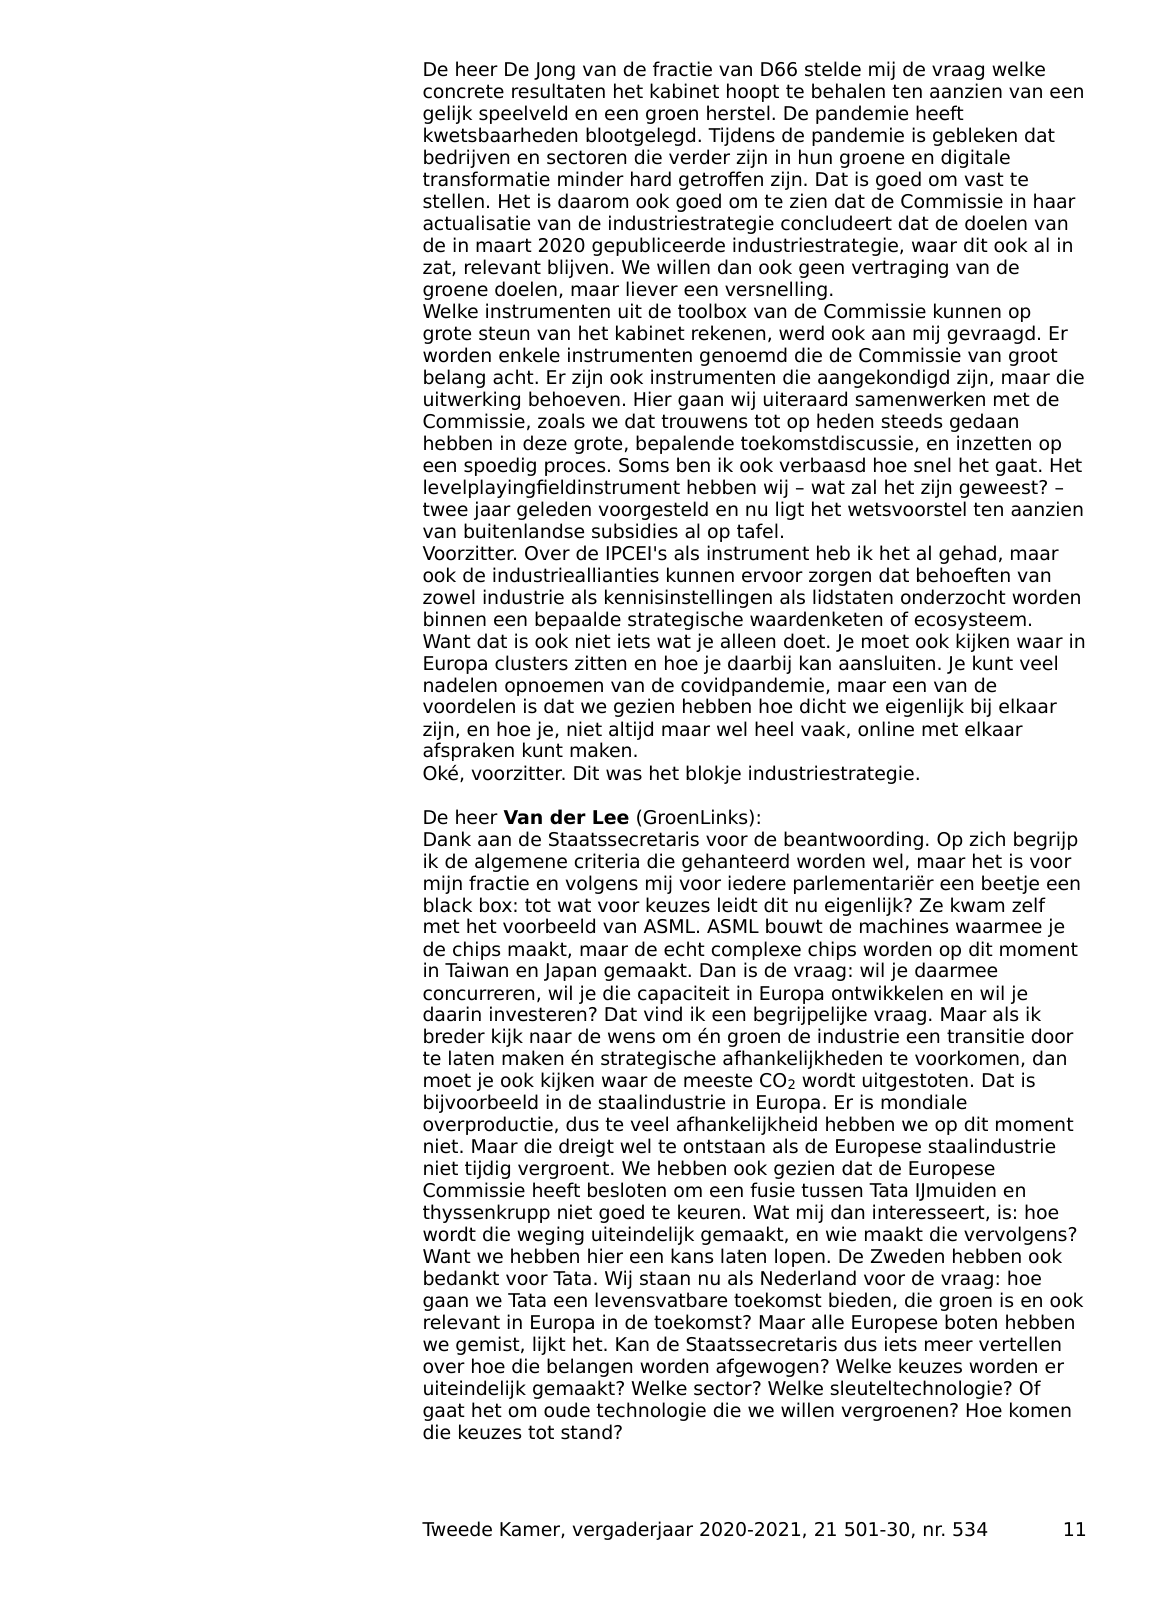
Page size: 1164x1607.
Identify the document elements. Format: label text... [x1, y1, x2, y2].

text Dank aan de Staatssecretaris voor de beantwoording. Op zich begrijp ik de algemene criteria die gehanteerd worden wel, maar het is voor mijn fractie en volgens mij voor iedere parlementariër een beetje een black box: tot wat voor keuzes leidt dit nu eigenlijk? Ze kwam zelf met het voorbeeld van ASML. ASML bouwt de machines waarmee je de chips maakt, maar de echt complexe chips worden op dit moment in Taiwan en Japan gemaakt. Dan is de vraag: wil je daarmee concurreren, wil je die capaciteit in Europa ontwikkelen en wil je daarin investeren? Dat vind ik een begrijpelijke vraag. Maar als ik breder kijk naar de wens om én groen de industrie een transitie door te laten maken én strategische afhankelijkheden te voorkomen, dan moet je ook kijken waar de meeste CO2 wordt uitgestoten. Dat is bijvoorbeeld in de staalindustrie in Europa. Er is mondiale overproductie, dus te veel afhankelijkheid hebben we op dit moment niet. Maar die dreigt wel te ontstaan als de Europese staalindustrie niet tijdig vergroent. We hebben ook gezien dat de Europese Commissie heeft besloten om een fusie tussen Tata IJmuiden en thyssenkrupp niet goed te keuren. Wat mij dan interesseert, is: hoe wordt die weging uiteindelijk gemaakt, en wie maakt die vervolgens? Want we hebben hier een kans laten lopen. De Zweden hebben ook bedankt voor Tata. Wij staan nu als Nederland voor de vraag: hoe gaan we Tata een levensvatbare toekomst bieden, die groen is en ook relevant in Europa in de toekomst? Maar alle Europese boten hebben we gemist, lijkt het. Kan de Staatssecretaris dus iets meer vertellen over hoe die belangen worden afgewogen? Welke keuzes worden er uiteindelijk gemaakt? Welke sector? Welke sleuteltechnologie? Of gaat het om oude technologie die we willen vergroenen? Hoe komen die keuzes tot stand? [422, 828, 1087, 1444]
text Oké, voorzitter. Dit was het blokje industriestrategie. [422, 762, 1087, 784]
text De heer Van der Lee (GroenLinks): [422, 807, 1087, 828]
text Voorzitter. Over de IPCEI's als instrument heb ik het al gehad, maar ook de industrieallianties kunnen ervoor zorgen dat behoeften van zowel industrie als kennisinstellingen als lidstaten onderzocht worden binnen een bepaalde strategische waardenketen of ecosysteem. Want dat is ook niet iets wat je alleen doet. Je moet ook kijken waar in Europa clusters zitten en hoe je daarbij kan aansluiten. Je kunt veel nadelen opnoemen van de covidpandemie, maar een van de voordelen is dat we gezien hebben hoe dicht we eigenlijk bij elkaar zijn, en hoe je, niet altijd maar wel heel vaak, online met elkaar afspraken kunt maken. [422, 543, 1087, 762]
text Welke instrumenten uit de toolbox van de Commissie kunnen op grote steun van het kabinet rekenen, werd ook aan mij gevraagd. Er worden enkele instrumenten genoemd die de Commissie van groot belang acht. Er zijn ook instrumenten die aangekondigd zijn, maar die uitwerking behoeven. Hier gaan wij uiteraard samenwerken met de Commissie, zoals we dat trouwens tot op heden steeds gedaan hebben in deze grote, bepalende toekomstdiscussie, en inzetten op een spoedig proces. Soms ben ik ook verbaasd hoe snel het gaat. Het levelplayingfieldinstrument hebben wij – wat zal het zijn geweest? – twee jaar geleden voorgesteld en nu ligt het wetsvoorstel ten aanzien van buitenlandse subsidies al op tafel. [422, 301, 1087, 543]
text De heer De Jong van de fractie van D66 stelde mij de vraag welke concrete resultaten het kabinet hoopt te behalen ten aanzien van een gelijk speelveld en een groen herstel. De pandemie heeft kwetsbaarheden blootgelegd. Tijdens de pandemie is gebleken dat bedrijven en sectoren die verder zijn in hun groene en digitale transformatie minder hard getroffen zijn. Dat is goed om vast te stellen. Het is daarom ook goed om te zien dat de Commissie in haar actualisatie van de industriestrategie concludeert dat de doelen van de in maart 2020 gepubliceerde industriestrategie, waar dit ook al in zat, relevant blijven. We willen dan ook geen vertraging van de groene doelen, maar liever een versnelling. [422, 59, 1087, 301]
